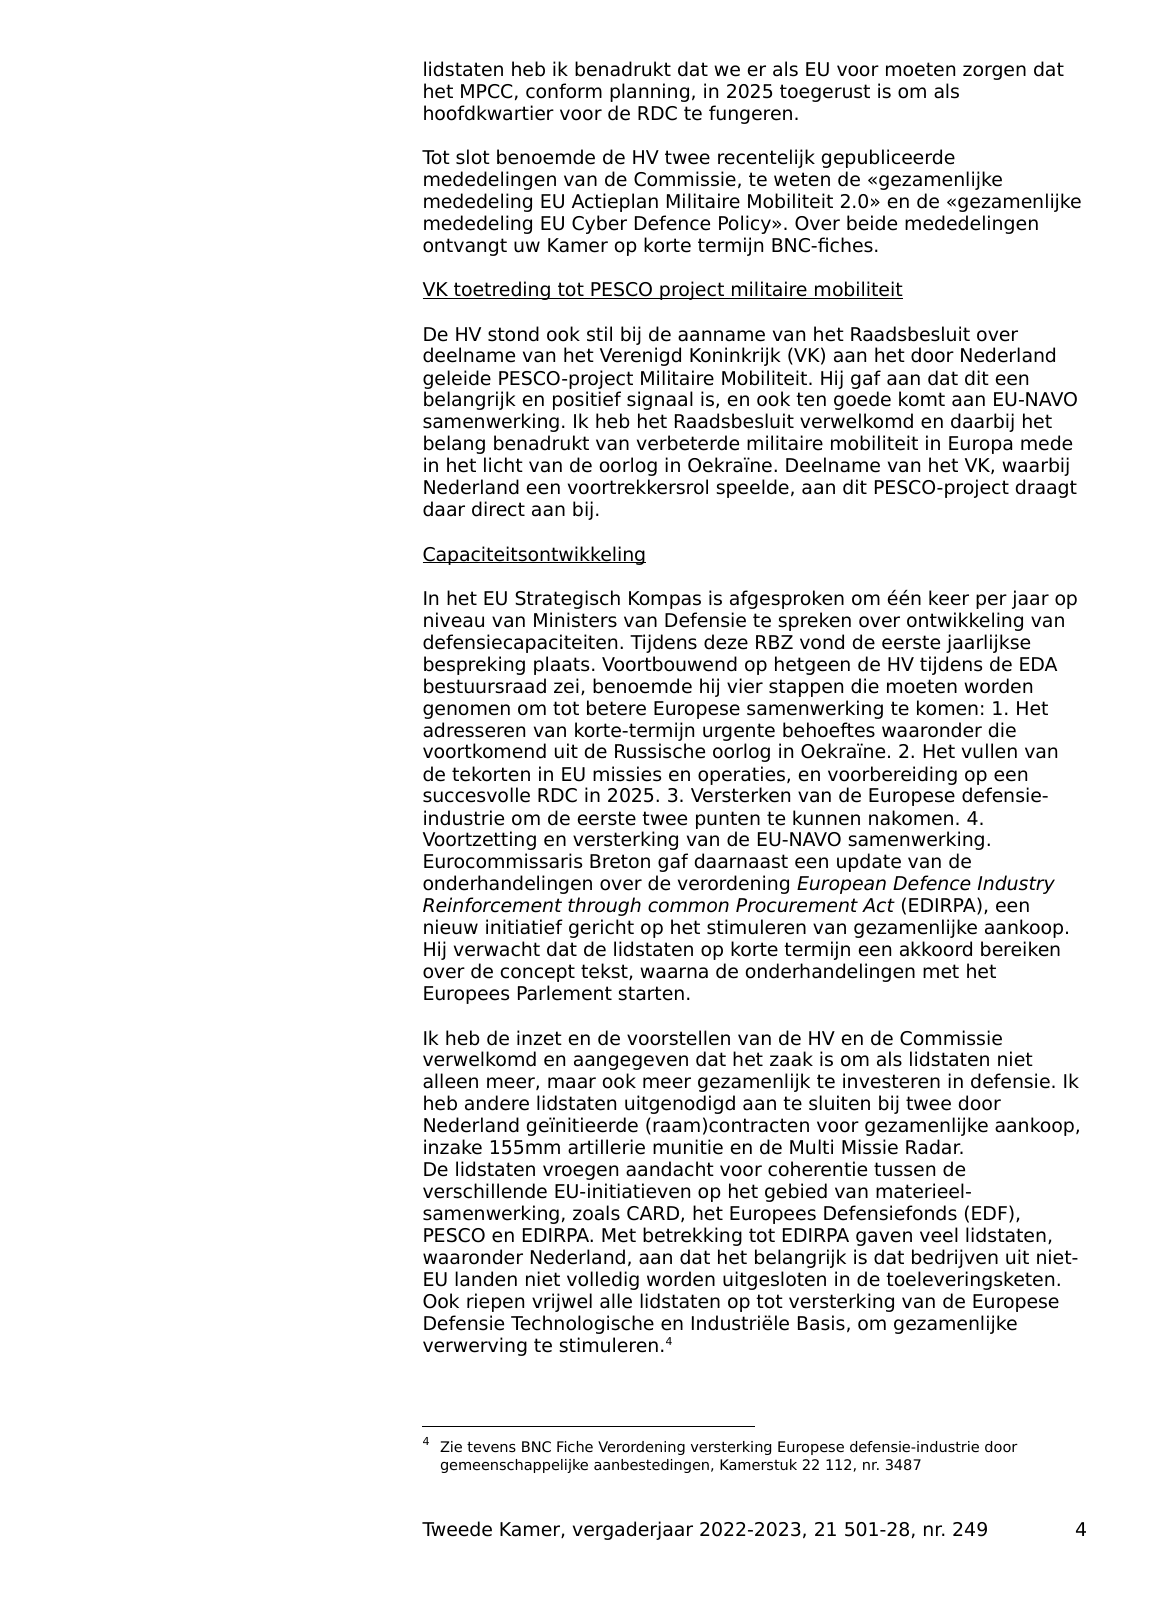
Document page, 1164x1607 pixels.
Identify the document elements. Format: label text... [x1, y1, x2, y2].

text Ik heb de inzet en de voorstellen van de HV en de Commissie verwelkomd en aangegeven dat het zaak is om als lidstaten niet alleen meer, maar ook meer gezamenlijk te investeren in defensie. Ik heb andere lidstaten uitgenodigd aan te sluiten bij twee door Nederland geïnitieerde (raam)contracten voor gezamenlijke aankoop, inzake 155mm artillerie munitie en de Multi Missie Radar. [422, 1027, 1087, 1159]
text lidstaten heb ik benadrukt dat we er als EU voor moeten zorgen dat het MPCC, conform planning, in 2025 toegerust is om als hoofdkwartier voor de RDC te fungeren. [422, 59, 1087, 125]
text In het EU Strategisch Kompas is afgesproken om één keer per jaar op niveau van Ministers van Defensie te spreken over ontwikkeling van defensiecapaciteiten. Tijdens deze RBZ vond de eerste jaarlijkse bespreking plaats. Voortbouwend op hetgeen de HV tijdens de EDA bestuursraad zei, benoemde hij vier stappen die moeten worden genomen om tot betere Europese samenwerking te komen: 1. Het adresseren van korte-termijn urgente behoeftes waaronder die voortkomend uit de Russische oorlog in Oekraïne. 2. Het vullen van de tekorten in EU missies en operaties, en voorbereiding op een succesvolle RDC in 2025. 3. Versterken van de Europese defensie-industrie om de eerste twee punten te kunnen nakomen. 4. Voortzetting en versterking van de EU-NAVO samenwerking. Eurocommissaris Breton gaf daarnaast een update van de onderhandelingen over de verordening European Defence Industry Reinforcement through common Procurement Act (EDIRPA), een nieuw initiatief gericht op het stimuleren van gezamenlijke aankoop. Hij verwacht dat de lidstaten op korte termijn een akkoord bereiken over de concept tekst, waarna de onderhandelingen met het Europees Parlement starten. [422, 588, 1087, 1005]
text De lidstaten vroegen aandacht voor coherentie tussen de verschillende EU-initiatieven op het gebied van materieel-samenwerking, zoals CARD, het Europees Defensiefonds (EDF), PESCO en EDIRPA. Met betrekking tot EDIRPA gaven veel lidstaten, waaronder Nederland, aan dat het belangrijk is dat bedrijven uit niet-EU landen niet volledig worden uitgesloten in de toeleveringsketen. Ook riepen vrijwel alle lidstaten op tot versterking van de Europese Defensie Technologische en Industriële Basis, om gezamenlijke verwerving te stimuleren. [422, 1159, 1087, 1357]
subtitle VK toetreding tot PESCO project militaire mobiliteit [422, 279, 1087, 301]
text Zie tevens BNC Fiche Verordening versterking Europese defensie-industrie door gemeenschappelijke aanbestedingen, Kamerstuk 22 112, nr. 3487 [422, 1435, 1087, 1474]
subtitle Capaciteitsontwikkeling [422, 543, 1087, 565]
text Tot slot benoemde de HV twee recentelijk gepubliceerde mededelingen van de Commissie, te weten de «gezamenlijke mededeling EU Actieplan Militaire Mobiliteit 2.0» en de «gezamenlijke mededeling EU Cyber Defence Policy». Over beide mededelingen ontvangt uw Kamer op korte termijn BNC-fiches. [422, 147, 1087, 257]
text De HV stond ook stil bij de aanname van het Raadsbesluit over deelname van het Verenigd Koninkrijk (VK) aan het door Nederland geleide PESCO-project Militaire Mobiliteit. Hij gaf aan dat dit een belangrijk en positief signaal is, en ook ten goede komt aan EU-NAVO samenwerking. Ik heb het Raadsbesluit verwelkomd en daarbij het belang benadrukt van verbeterde militaire mobiliteit in Europa mede in het licht van de oorlog in Oekraïne. Deelname van het VK, waarbij Nederland een voortrekkersrol speelde, aan dit PESCO-project draagt daar direct aan bij. [422, 323, 1087, 521]
